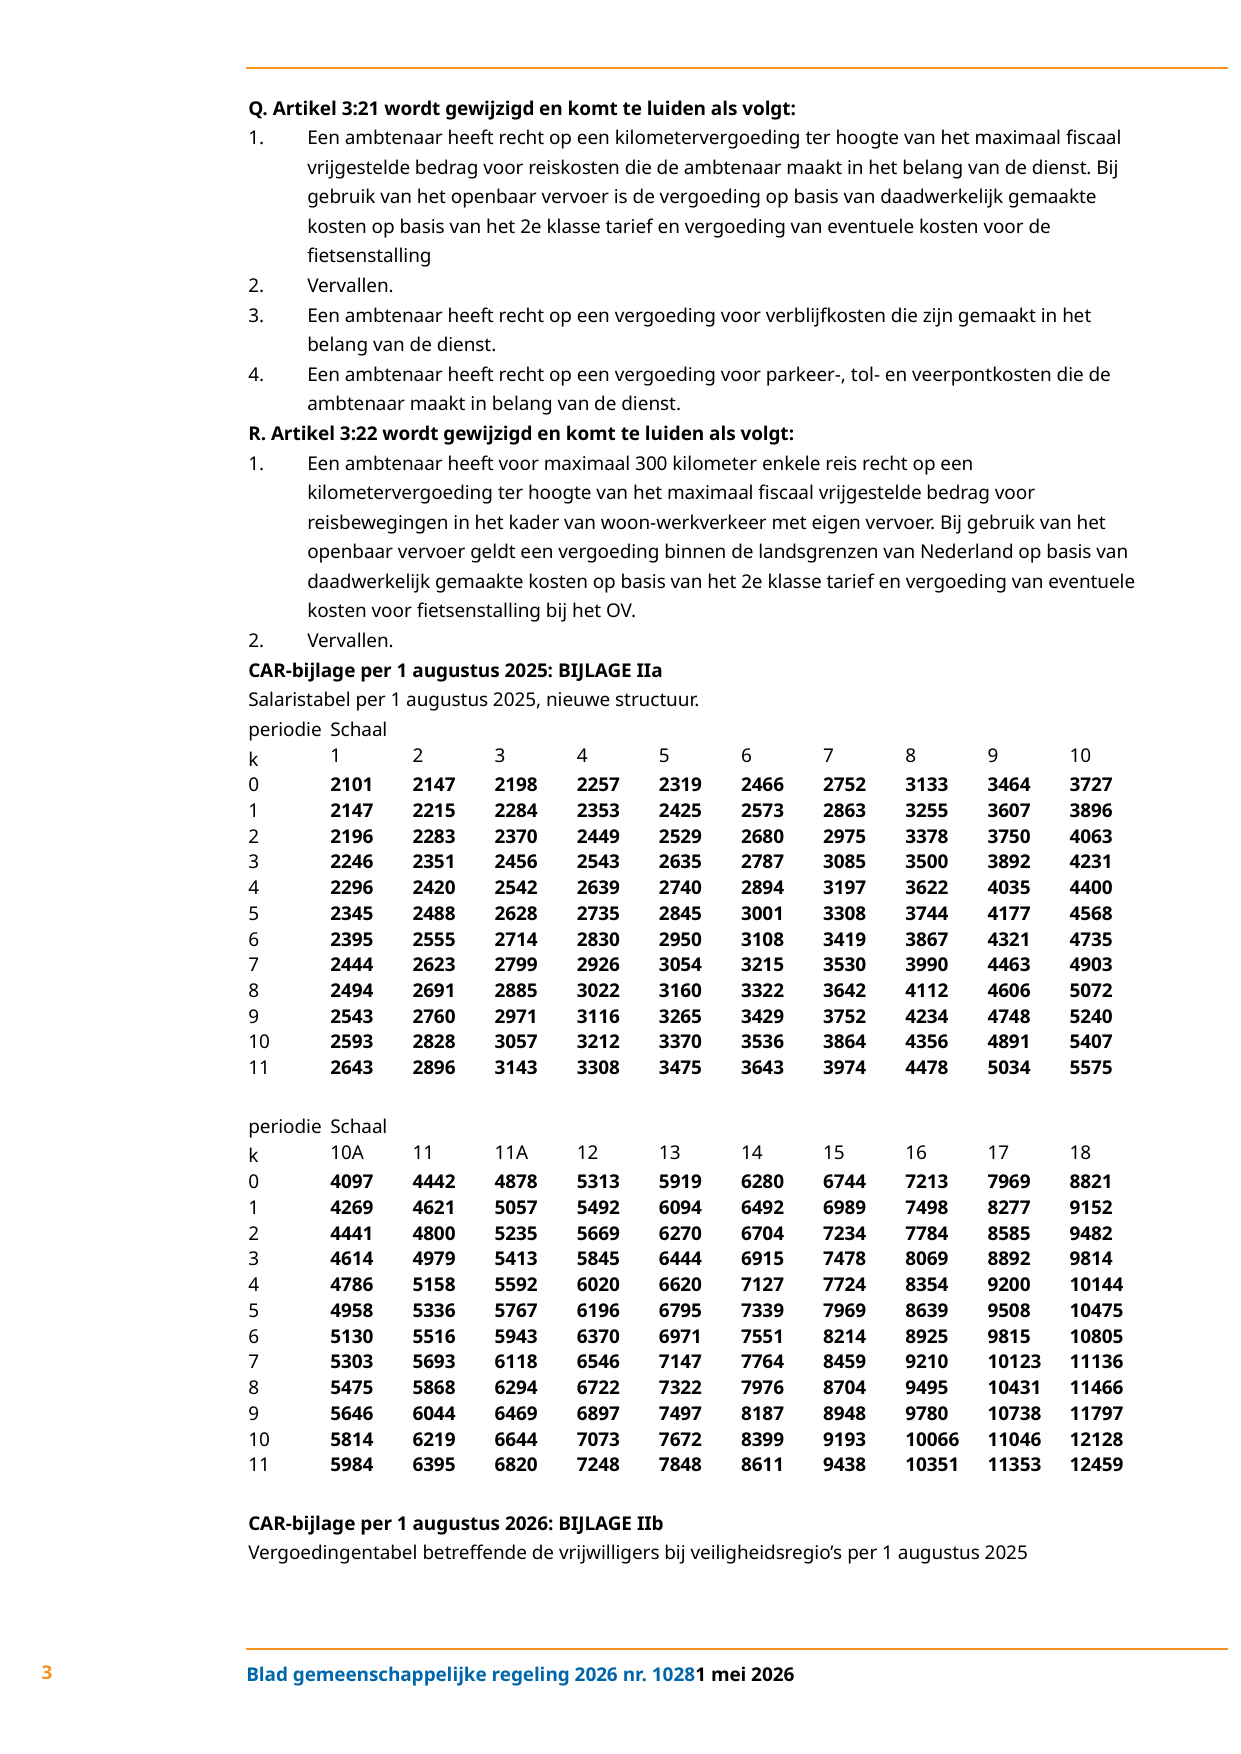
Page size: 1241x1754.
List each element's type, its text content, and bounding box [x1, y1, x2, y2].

table_cell 9152 [1069, 1194, 1152, 1220]
table_cell 6795 [659, 1297, 741, 1323]
table_cell 10 [1069, 742, 1152, 771]
table_cell 5475 [330, 1374, 412, 1400]
table_cell 4891 [987, 1029, 1069, 1054]
table_cell 2950 [659, 926, 741, 952]
table_cell 11466 [1069, 1374, 1152, 1400]
table_cell 9815 [987, 1323, 1069, 1348]
table_cell 4 [577, 742, 659, 771]
table_cell 4112 [905, 977, 987, 1003]
table_cell 4097 [330, 1169, 412, 1194]
table_cell 1 [248, 1194, 330, 1220]
table_cell 9 [248, 1003, 330, 1029]
table_cell 12 [577, 1139, 659, 1168]
table_cell 2896 [412, 1055, 494, 1080]
table_cell 2198 [494, 771, 577, 797]
table_cell 6 [741, 742, 823, 771]
table_cell 2488 [412, 900, 494, 926]
table_cell 2420 [412, 874, 494, 900]
table_cell 5669 [577, 1220, 659, 1246]
table_cell 2370 [494, 823, 577, 849]
table_cell 4356 [905, 1029, 987, 1054]
table_cell 2425 [659, 797, 741, 823]
table_cell 10 [248, 1426, 330, 1451]
table_cell 11 [412, 1139, 494, 1168]
table_cell 9193 [823, 1426, 905, 1451]
table_cell 10475 [1069, 1297, 1152, 1323]
table_cell 10351 [905, 1451, 987, 1477]
table_cell 5313 [577, 1169, 659, 1194]
table_cell 2752 [823, 771, 905, 797]
table_cell 3308 [577, 1055, 659, 1080]
table_cell 7784 [905, 1220, 987, 1246]
table_cell 5492 [577, 1194, 659, 1220]
table_cell 3143 [494, 1055, 577, 1080]
table_cell 14 [741, 1139, 823, 1168]
table_cell 2 [248, 823, 330, 849]
table_cell 2593 [330, 1029, 412, 1054]
table_cell 6704 [741, 1220, 823, 1246]
table_cell 2643 [330, 1055, 412, 1080]
table_cell 2449 [577, 823, 659, 849]
table_cell 5303 [330, 1349, 412, 1374]
table_cell 3085 [823, 849, 905, 874]
table_cell 6897 [577, 1400, 659, 1426]
table_cell 11797 [1069, 1400, 1152, 1426]
table_cell 10A [330, 1139, 412, 1168]
table_cell 1 [330, 742, 412, 771]
table_cell 4 [248, 874, 330, 900]
table_cell 2828 [412, 1029, 494, 1054]
table_cell 6 [248, 926, 330, 952]
table_cell 8925 [905, 1323, 987, 1348]
table_cell 3197 [823, 874, 905, 900]
table_cell 7 [248, 1349, 330, 1374]
table_cell 8 [248, 1374, 330, 1400]
table_cell 4568 [1069, 900, 1152, 926]
table_cell 0 [248, 771, 330, 797]
table_cell 6280 [741, 1169, 823, 1194]
table_cell 8611 [741, 1451, 823, 1477]
table_cell 8639 [905, 1297, 987, 1323]
table_cell 2845 [659, 900, 741, 926]
table_cell 7147 [659, 1349, 741, 1374]
table_cell 5845 [577, 1246, 659, 1271]
table_cell 3160 [659, 977, 741, 1003]
table_cell 2863 [823, 797, 905, 823]
table_cell 4800 [412, 1220, 494, 1246]
table_cell 2735 [577, 900, 659, 926]
table_cell 2573 [741, 797, 823, 823]
table_cell 4614 [330, 1246, 412, 1271]
table_cell 11046 [987, 1426, 1069, 1451]
list Een ambtenaar heeft recht op een vergoeding voor verblijfkosten die zijn gemaakt in het belang van de dienst. [248, 302, 1152, 357]
table_cell 8399 [741, 1426, 823, 1451]
table_cell 3896 [1069, 797, 1152, 823]
table_cell 3322 [741, 977, 823, 1003]
table_cell 11353 [987, 1451, 1069, 1477]
table_cell 3054 [659, 952, 741, 977]
table_cell 3116 [577, 1003, 659, 1029]
table_cell 10 [248, 1029, 330, 1054]
table_header Schaal [330, 716, 1152, 742]
list Een ambtenaar heeft recht op een kilometervergoeding ter hoogte van het maximaal fiscaal vrijgestelde bedrag voor reiskosten die de ambtenaar maakt in het belang van de dienst. Bij gebruik van het openbaar vervoer is de vergoeding op basis van daadwerkelijk gemaakte kosten op basis van het 2e klasse tarief en vergoeding van eventuele kosten voor de fietsenstalling [248, 124, 1152, 268]
table_cell 9495 [905, 1374, 987, 1400]
table_cell 2246 [330, 849, 412, 874]
table_cell 2926 [577, 952, 659, 977]
table_cell 10738 [987, 1400, 1069, 1426]
table_cell 6644 [494, 1426, 577, 1451]
table_cell 2714 [494, 926, 577, 952]
table_cell 7 [248, 952, 330, 977]
table_cell 2894 [741, 874, 823, 900]
table_cell 7848 [659, 1451, 741, 1477]
table_cell 6620 [659, 1271, 741, 1297]
table_cell 2543 [330, 1003, 412, 1029]
table_cell 7976 [741, 1374, 823, 1400]
table_cell 10123 [987, 1349, 1069, 1374]
table_cell 2283 [412, 823, 494, 849]
table_cell 3308 [823, 900, 905, 926]
table_cell 7322 [659, 1374, 741, 1400]
table_cell 4478 [905, 1055, 987, 1080]
table_cell 6094 [659, 1194, 741, 1220]
table_cell 3370 [659, 1029, 741, 1054]
table_cell 5646 [330, 1400, 412, 1426]
table_cell 10805 [1069, 1323, 1152, 1348]
table_cell 2319 [659, 771, 741, 797]
table_cell 5767 [494, 1297, 577, 1323]
table_cell 2196 [330, 823, 412, 849]
table_cell 4231 [1069, 849, 1152, 874]
table_cell 3419 [823, 926, 905, 952]
table_cell 2296 [330, 874, 412, 900]
table_cell 10144 [1069, 1271, 1152, 1297]
table_cell 2284 [494, 797, 577, 823]
table_cell 7234 [823, 1220, 905, 1246]
table_cell 6722 [577, 1374, 659, 1400]
table_cell 5693 [412, 1349, 494, 1374]
table_cell 11 [248, 1451, 330, 1477]
table_cell 4786 [330, 1271, 412, 1297]
table_cell 5034 [987, 1055, 1069, 1080]
table_cell 7551 [741, 1323, 823, 1348]
list Een ambtenaar heeft voor maximaal 300 kilometer enkele reis recht op een kilometervergoeding ter hoogte van het maximaal fiscaal vrijgestelde bedrag voor reisbewegingen in het kader van woon-werkverkeer met eigen vervoer. Bij gebruik van het openbaar vervoer geldt een vergoeding binnen de landsgrenzen van Nederland op basis van daadwerkelijk gemaakte kosten op basis van het 2e klasse tarief en vergoeding van eventuele kosten voor fietsenstalling bij het OV. [248, 450, 1152, 623]
table_cell 2466 [741, 771, 823, 797]
table_cell 2257 [577, 771, 659, 797]
table_cell 18 [1069, 1139, 1152, 1168]
table_cell 13 [659, 1139, 741, 1168]
table_cell 2691 [412, 977, 494, 1003]
table_cell 8354 [905, 1271, 987, 1297]
table_cell 8187 [741, 1400, 823, 1426]
table_cell 6989 [823, 1194, 905, 1220]
table_cell 6 [248, 1323, 330, 1348]
table_cell 2787 [741, 849, 823, 874]
table_cell 2628 [494, 900, 577, 926]
table_cell 3727 [1069, 771, 1152, 797]
table_cell 4979 [412, 1246, 494, 1271]
table_cell 4177 [987, 900, 1069, 926]
table_cell 6294 [494, 1374, 577, 1400]
table_cell 7969 [823, 1297, 905, 1323]
table_cell 3133 [905, 771, 987, 797]
table_cell 2680 [741, 823, 823, 849]
table_cell 5057 [494, 1194, 577, 1220]
table_cell 3892 [987, 849, 1069, 874]
table_cell 3475 [659, 1055, 741, 1080]
table_cell 8069 [905, 1246, 987, 1271]
table_cell 3022 [577, 977, 659, 1003]
table_cell 2885 [494, 977, 577, 1003]
table_cell 3215 [741, 952, 823, 977]
table_cell 8704 [823, 1374, 905, 1400]
list Een ambtenaar heeft recht op een vergoeding voor parkeer-, tol- en veerpontkosten die de ambtenaar maakt in belang van de dienst. [248, 361, 1152, 416]
table_cell 3255 [905, 797, 987, 823]
table_cell 3 [248, 849, 330, 874]
table_cell 2529 [659, 823, 741, 849]
table_cell 4269 [330, 1194, 412, 1220]
table_cell 1 [248, 797, 330, 823]
table_cell 2975 [823, 823, 905, 849]
table_cell 4400 [1069, 874, 1152, 900]
table_cell 3990 [905, 952, 987, 977]
table_cell 9482 [1069, 1220, 1152, 1246]
table_cell 6744 [823, 1169, 905, 1194]
table_cell 5575 [1069, 1055, 1152, 1080]
table_cell 5516 [412, 1323, 494, 1348]
table_cell 2 [248, 1220, 330, 1246]
table_cell 2623 [412, 952, 494, 977]
table_cell 8214 [823, 1323, 905, 1348]
table_cell 3265 [659, 1003, 741, 1029]
table_cell 7073 [577, 1426, 659, 1451]
table_cell 5592 [494, 1271, 577, 1297]
table_cell 6196 [577, 1297, 659, 1323]
table_cell 4442 [412, 1169, 494, 1194]
table_cell 6820 [494, 1451, 577, 1477]
text Q. Artikel 3:21 wordt gewijzigd en komt te luiden als volgt: [248, 95, 1152, 121]
table_cell 10066 [905, 1426, 987, 1451]
table_cell 15 [823, 1139, 905, 1168]
table_cell 7724 [823, 1271, 905, 1297]
table_cell 4463 [987, 952, 1069, 977]
table_cell 8948 [823, 1400, 905, 1426]
table_cell 2215 [412, 797, 494, 823]
table_cell 3750 [987, 823, 1069, 849]
table_cell 9200 [987, 1271, 1069, 1297]
table_cell 2760 [412, 1003, 494, 1029]
table_cell 2456 [494, 849, 577, 874]
table_cell 2353 [577, 797, 659, 823]
table_cell 6395 [412, 1451, 494, 1477]
table_cell 5413 [494, 1246, 577, 1271]
table_cell 11 [248, 1055, 330, 1080]
table_cell 9438 [823, 1451, 905, 1477]
table_cell 2635 [659, 849, 741, 874]
table_header Schaal [330, 1113, 1152, 1139]
table_cell 12128 [1069, 1426, 1152, 1451]
table_cell 4958 [330, 1297, 412, 1323]
table_cell 0 [248, 1169, 330, 1194]
table_cell 5943 [494, 1323, 577, 1348]
table_cell 4621 [412, 1194, 494, 1220]
table_cell 2395 [330, 926, 412, 952]
table_cell 7339 [741, 1297, 823, 1323]
table_cell 4 [248, 1271, 330, 1297]
text R. Artikel 3:22 wordt gewijzigd en komt te luiden als volgt: [248, 420, 1152, 446]
table_cell 3464 [987, 771, 1069, 797]
table_cell 4903 [1069, 952, 1152, 977]
table_cell 4735 [1069, 926, 1152, 952]
table_cell 3057 [494, 1029, 577, 1054]
table_cell 3530 [823, 952, 905, 977]
table_cell 2345 [330, 900, 412, 926]
table_cell 8277 [987, 1194, 1069, 1220]
table_cell 7478 [823, 1246, 905, 1271]
table_cell 7969 [987, 1169, 1069, 1194]
table_cell 2147 [330, 797, 412, 823]
table_cell 6469 [494, 1400, 577, 1426]
table_cell 7497 [659, 1400, 741, 1426]
table_cell 3108 [741, 926, 823, 952]
picture [41, 47, 231, 172]
table_cell 2542 [494, 874, 577, 900]
text Vergoedingentabel betreffende de vrijwilligers bij veiligheidsregio’s per 1 augustus 2025 [248, 1539, 1152, 1565]
table_cell 2555 [412, 926, 494, 952]
table_cell 3 [494, 742, 577, 771]
table_cell 11A [494, 1139, 577, 1168]
table_cell 6971 [659, 1323, 741, 1348]
table_cell 5240 [1069, 1003, 1152, 1029]
table_cell 5814 [330, 1426, 412, 1451]
table_cell 2351 [412, 849, 494, 874]
table_cell 8585 [987, 1220, 1069, 1246]
table_cell 3429 [741, 1003, 823, 1029]
table_cell 9 [248, 1400, 330, 1426]
table_cell 3622 [905, 874, 987, 900]
text Salaristabel per 1 augustus 2025, nieuwe structuur. [248, 686, 1152, 712]
table_cell 3643 [741, 1055, 823, 1080]
table_cell 4234 [905, 1003, 987, 1029]
table_cell 4748 [987, 1003, 1069, 1029]
table_cell 3744 [905, 900, 987, 926]
table_cell 9210 [905, 1349, 987, 1374]
table_cell 3536 [741, 1029, 823, 1054]
list Vervallen. [248, 627, 1152, 653]
table_cell 4441 [330, 1220, 412, 1246]
table_cell 2830 [577, 926, 659, 952]
table_cell 5407 [1069, 1029, 1152, 1054]
table_cell 2 [412, 742, 494, 771]
table_cell 7248 [577, 1451, 659, 1477]
text CAR-bijlage per 1 augustus 2026: BIJLAGE IIb [248, 1510, 1152, 1536]
table_cell 2494 [330, 977, 412, 1003]
table_cell 2799 [494, 952, 577, 977]
table_cell 7764 [741, 1349, 823, 1374]
table_cell 5158 [412, 1271, 494, 1297]
table_cell 3864 [823, 1029, 905, 1054]
table_cell 3500 [905, 849, 987, 874]
table_header periodiek [248, 716, 330, 771]
table_cell 12459 [1069, 1451, 1152, 1477]
table_cell 6270 [659, 1220, 741, 1246]
table_cell 5130 [330, 1323, 412, 1348]
table_cell 6915 [741, 1246, 823, 1271]
table_cell 6020 [577, 1271, 659, 1297]
table_cell 3867 [905, 926, 987, 952]
table_cell 7672 [659, 1426, 741, 1451]
table_cell 17 [987, 1139, 1069, 1168]
table_cell 6546 [577, 1349, 659, 1374]
table_cell 4878 [494, 1169, 577, 1194]
table_cell 3642 [823, 977, 905, 1003]
table_cell 6219 [412, 1426, 494, 1451]
table_cell 6370 [577, 1323, 659, 1348]
table_cell 3752 [823, 1003, 905, 1029]
table_cell 6044 [412, 1400, 494, 1426]
table_cell 2971 [494, 1003, 577, 1029]
table_cell 2444 [330, 952, 412, 977]
table_cell 5984 [330, 1451, 412, 1477]
table_cell 6444 [659, 1246, 741, 1271]
table_cell 2543 [577, 849, 659, 874]
table_cell 8 [248, 977, 330, 1003]
table_cell 3 [248, 1246, 330, 1271]
text CAR-bijlage per 1 augustus 2025: BIJLAGE IIa [248, 657, 1152, 683]
table_cell 8821 [1069, 1169, 1152, 1194]
table_cell 5235 [494, 1220, 577, 1246]
table_cell 9508 [987, 1297, 1069, 1323]
table_cell 6492 [741, 1194, 823, 1220]
table_cell 4606 [987, 977, 1069, 1003]
table_cell 2101 [330, 771, 412, 797]
table_cell 7127 [741, 1271, 823, 1297]
table_cell 2639 [577, 874, 659, 900]
table_cell 7213 [905, 1169, 987, 1194]
table_cell 8459 [823, 1349, 905, 1374]
table_cell 2147 [412, 771, 494, 797]
table_cell 3607 [987, 797, 1069, 823]
table_cell 3212 [577, 1029, 659, 1054]
table_cell 11136 [1069, 1349, 1152, 1374]
table_cell 5072 [1069, 977, 1152, 1003]
table_cell 5 [248, 1297, 330, 1323]
table_cell 3001 [741, 900, 823, 926]
table_cell 7 [823, 742, 905, 771]
table_cell 16 [905, 1139, 987, 1168]
table_cell 4321 [987, 926, 1069, 952]
table_cell 5 [659, 742, 741, 771]
table_cell 6118 [494, 1349, 577, 1374]
table_cell 5336 [412, 1297, 494, 1323]
table_cell 3974 [823, 1055, 905, 1080]
list Vervallen. [248, 272, 1152, 298]
table_cell 4063 [1069, 823, 1152, 849]
table_cell 9780 [905, 1400, 987, 1426]
table_cell 3378 [905, 823, 987, 849]
table_cell 9814 [1069, 1246, 1152, 1271]
table_cell 8892 [987, 1246, 1069, 1271]
table_cell 7498 [905, 1194, 987, 1220]
table_header periodiek [248, 1113, 330, 1168]
table_cell 2740 [659, 874, 741, 900]
table_cell 5919 [659, 1169, 741, 1194]
table_cell 4035 [987, 874, 1069, 900]
table_cell 5868 [412, 1374, 494, 1400]
table_cell 5 [248, 900, 330, 926]
table_cell 9 [987, 742, 1069, 771]
table_cell 8 [905, 742, 987, 771]
table_cell 10431 [987, 1374, 1069, 1400]
